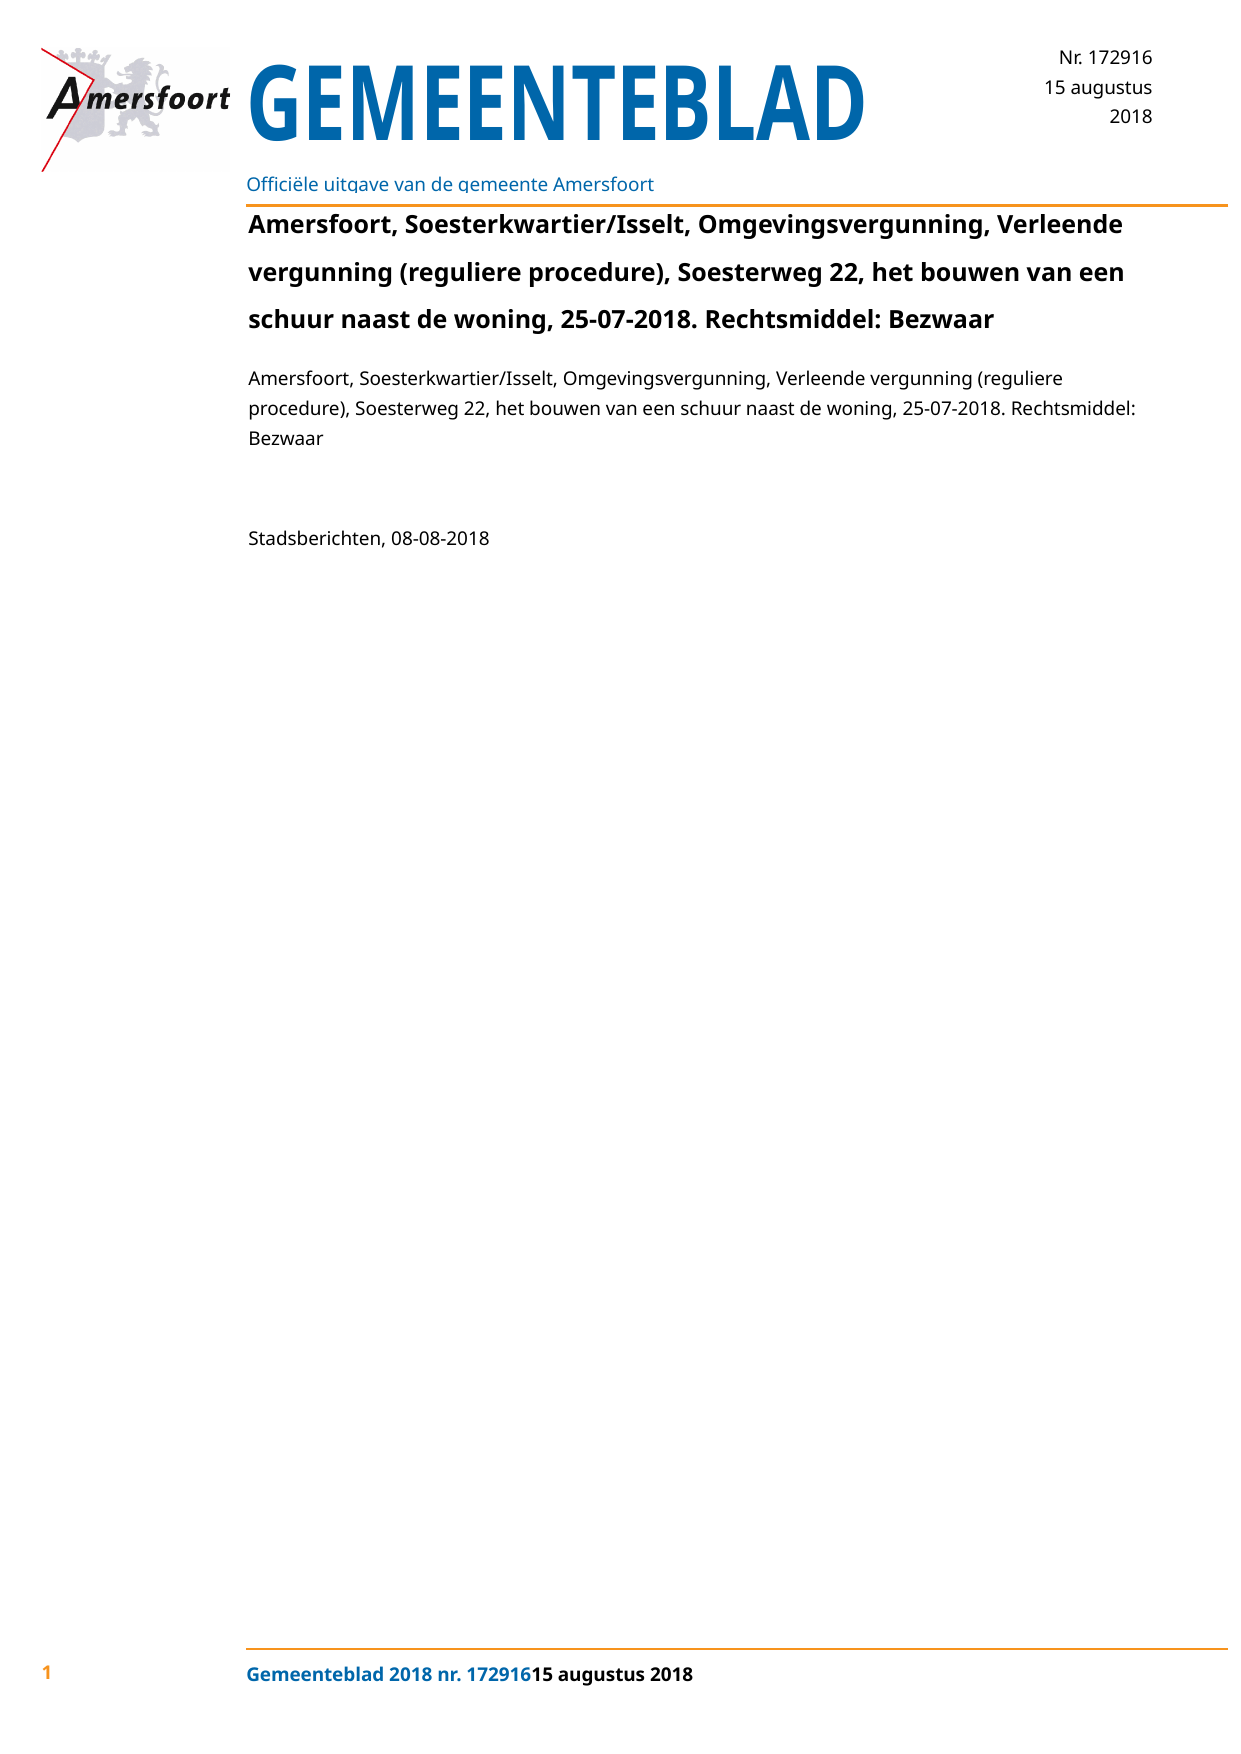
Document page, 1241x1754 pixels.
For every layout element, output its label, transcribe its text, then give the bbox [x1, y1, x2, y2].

text Stadsberichten, 08-08-2018 [248, 526, 1152, 551]
picture [41, 47, 231, 172]
text Amersfoort, Soesterkwartier/Isselt, Omgevingsvergunning, Verleende vergunning (reguliere procedure), Soesterweg 22, het bouwen van een schuur naast de woning, 25-07-2018. Rechtsmiddel: Bezwaar [248, 207, 1152, 336]
text Amersfoort, Soesterkwartier/Isselt, Omgevingsvergunning, Verleende vergunning (reguliere procedure), Soesterweg 22, het bouwen van een schuur naast de woning, 25-07-2018. Rechtsmiddel: Bezwaar [248, 366, 1152, 450]
